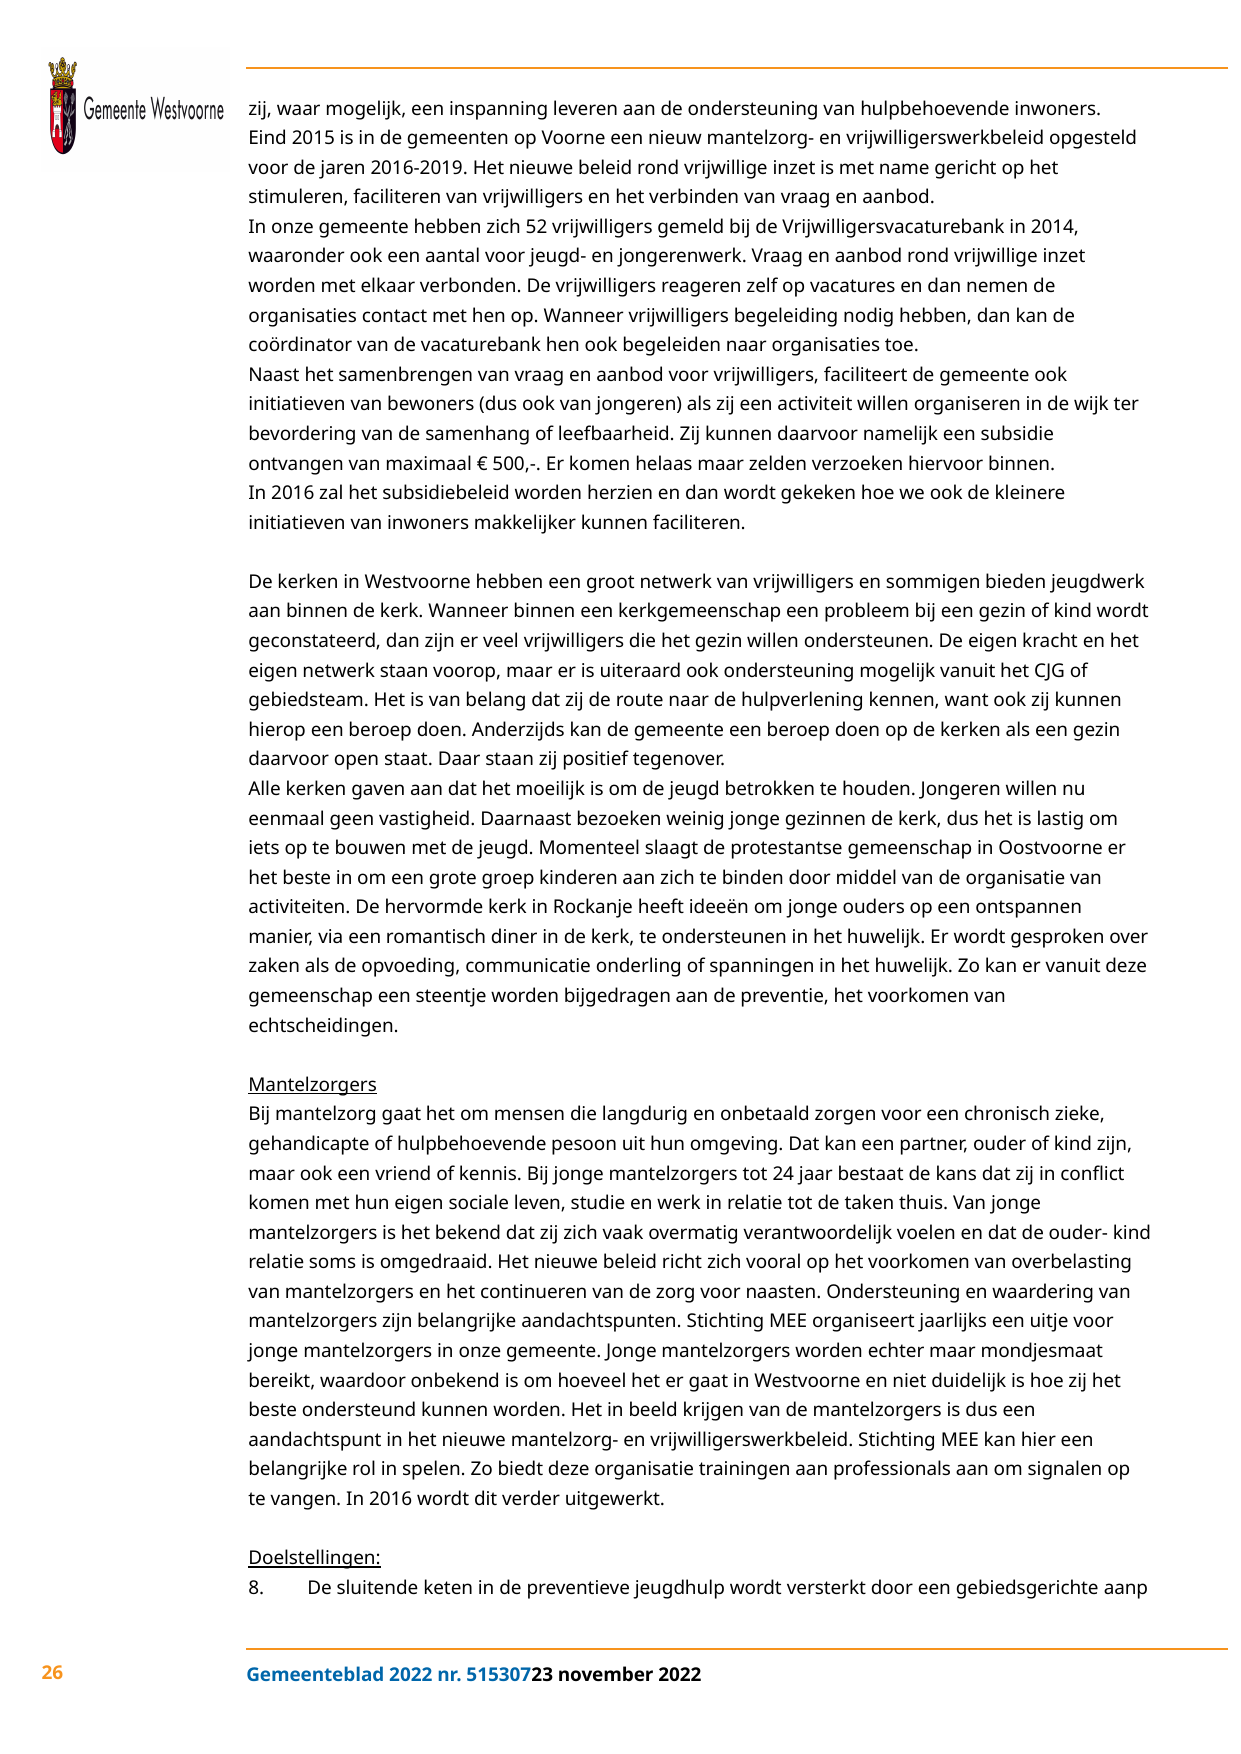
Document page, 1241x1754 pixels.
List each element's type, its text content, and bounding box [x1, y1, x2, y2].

text In 2016 zal het subsidiebeleid worden herzien en dan wordt gekeken hoe we ook de kleinere initiatieven van inwoners makkelijker kunnen faciliteren. [248, 479, 1152, 535]
text In onze gemeente hebben zich 52 vrijwilligers gemeld bij de Vrijwilligersvacaturebank in 2014, waaronder ook een aantal voor jeugd- en jongerenwerk. Vraag en aanbod rond vrijwillige inzet worden met elkaar verbonden. De vrijwilligers reageren zelf op vacatures en dan nemen de organisaties contact met hen op. Wanneer vrijwilligers begeleiding nodig hebben, dan kan de coördinator van de vacaturebank hen ook begeleiden naar organisaties toe. [248, 213, 1152, 357]
text Mantelzorgers [248, 1071, 1152, 1097]
text De kerken in Westvoorne hebben een groot netwerk van vrijwilligers en sommigen bieden jeugdwerk aan binnen de kerk. Wanneer binnen een kerkgemeenschap een probleem bij een gezin of kind wordt geconstateerd, dan zijn er veel vrijwilligers die het gezin willen ondersteunen. De eigen kracht en het eigen netwerk staan voorop, maar er is uiteraard ook ondersteuning mogelijk vanuit het CJG of gebiedsteam. Het is van belang dat zij de route naar de hulpverlening kennen, want ook zij kunnen hierop een beroep doen. Anderzijds kan de gemeente een beroep doen op de kerken als een gezin daarvoor open staat. Daar staan zij positief tegenover. [248, 568, 1152, 771]
text zij, waar mogelijk, een inspanning leveren aan de ondersteuning van hulpbehoevende inwoners. [248, 95, 1152, 121]
text Naast het samenbrengen van vraag en aanbod voor vrijwilligers, faciliteert de gemeente ook initiatieven van bewoners (dus ook van jongeren) als zij een activiteit willen organiseren in de wijk ter bevordering van de samenhang of leefbaarheid. Zij kunnen daarvoor namelijk een subsidie ontvangen van maximaal € 500,-. Er komen helaas maar zelden verzoeken hiervoor binnen. [248, 361, 1152, 476]
text Alle kerken gaven aan dat het moeilijk is om de jeugd betrokken te houden. Jongeren willen nu eenmaal geen vastigheid. Daarnaast bezoeken weinig jonge gezinnen de kerk, dus het is lastig om iets op te bouwen met de jeugd. Momenteel slaagt de protestantse gemeenschap in Oostvoorne er het beste in om een grote groep kinderen aan zich te binden door middel van de organisatie van activiteiten. De hervormde kerk in Rockanje heeft ideeën om jonge ouders op een ontspannen manier, via een romantisch diner in de kerk, te ondersteunen in het huwelijk. Er wordt gesproken over zaken als de opvoeding, communicatie onderling of spanningen in het huwelijk. Zo kan er vanuit deze gemeenschap een steentje worden bijgedragen aan de preventie, het voorkomen van echtscheidingen. [248, 775, 1152, 1038]
text Bij mantelzorg gaat het om mensen die langdurig en onbetaald zorgen voor een chronisch zieke, gehandicapte of hulpbehoevende pesoon uit hun omgeving. Dat kan een partner, ouder of kind zijn, maar ook een vriend of kennis. Bij jonge mantelzorgers tot 24 jaar bestaat de kans dat zij in conflict komen met hun eigen sociale leven, studie en werk in relatie tot de taken thuis. Van jonge mantelzorgers is het bekend dat zij zich vaak overmatig verantwoordelijk voelen en dat de ouder- kind relatie soms is omgedraaid. Het nieuwe beleid richt zich vooral op het voorkomen van overbelasting van mantelzorgers en het continueren van de zorg voor naasten. Ondersteuning en waardering van mantelzorgers zijn belangrijke aandachtspunten. Stichting MEE organiseert jaarlijks een uitje voor jonge mantelzorgers in onze gemeente. Jonge mantelzorgers worden echter maar mondjesmaat bereikt, waardoor onbekend is om hoeveel het er gaat in Westvoorne en niet duidelijk is hoe zij het beste ondersteund kunnen worden. Het in beeld krijgen van de mantelzorgers is dus een aandachtspunt in het nieuwe mantelzorg- en vrijwilligerswerkbeleid. Stichting MEE kan hier een belangrijke rol in spelen. Zo biedt deze organisatie trainingen aan professionals aan om signalen op te vangen. In 2016 wordt dit verder uitgewerkt. [248, 1101, 1152, 1511]
picture [41, 47, 231, 172]
table_header Doelstellingen: De sluitende keten in de preventieve jeugdhulp wordt versterkt door een gebiedsgerichte aanp [248, 1545, 1152, 1600]
text Eind 2015 is in de gemeenten op Voorne een nieuw mantelzorg- en vrijwilligerswerkbeleid opgesteld voor de jaren 2016-2019. Het nieuwe beleid rond vrijwillige inzet is met name gericht op het stimuleren, faciliteren van vrijwilligers en het verbinden van vraag en aanbod. [248, 124, 1152, 209]
